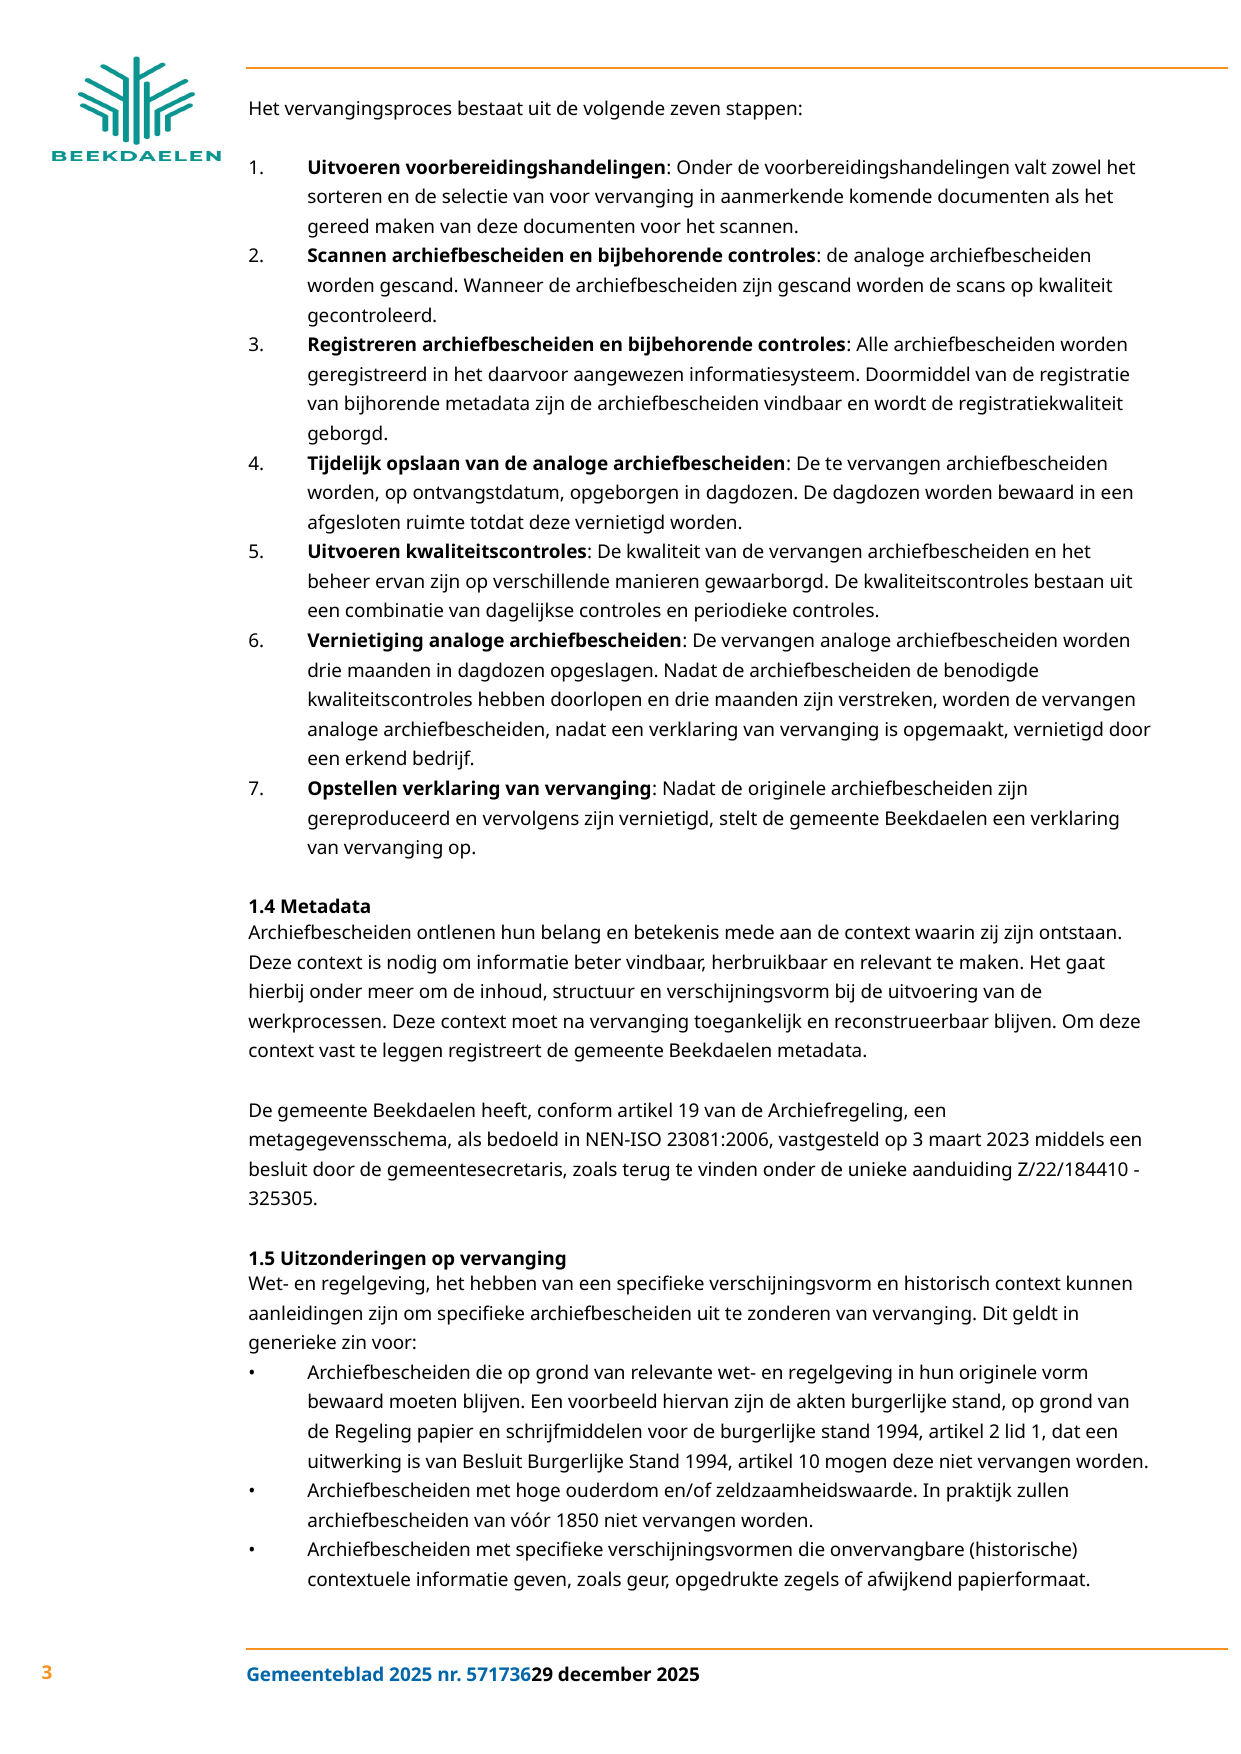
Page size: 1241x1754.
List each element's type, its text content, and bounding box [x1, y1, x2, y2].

text De gemeente Beekdaelen heeft, conform artikel 19 van de Archiefregeling, een metagegevensschema, als bedoeld in NEN-ISO 23081:2006, vastgesteld op 3 maart 2023 middels een besluit door de gemeentesecretaris, zoals terug te vinden onder de unieke aanduiding Z/22/184410 - 325305. [248, 1097, 1152, 1211]
list Archiefbescheiden die op grond van relevante wet- en regelgeving in hun originele vorm bewaard moeten blijven. Een voorbeeld hiervan zijn de akten burgerlijke stand, op grond van de Regeling papier en schrijfmiddelen voor de burgerlijke stand 1994, artikel 2 lid 1, dat een uitwerking is van Besluit Burgerlijke Stand 1994, artikel 10 mogen deze niet vervangen worden. [248, 1359, 1152, 1474]
list Opstellen verklaring van vervanging: Nadat de originele archiefbescheiden zijn gereproduceerd en vervolgens zijn vernietigd, stelt de gemeente Beekdaelen een verklaring van vervanging op. [248, 775, 1152, 860]
picture [41, 47, 231, 172]
text Wet- en regelgeving, het hebben van een specifieke verschijningsvorm en historisch context kunnen aanleidingen zijn om specifieke archiefbescheiden uit te zonderen van vervanging. Dit geldt in generieke zin voor: [248, 1270, 1152, 1355]
text Archiefbescheiden ontlenen hun belang en betekenis mede aan de context waarin zij zijn ontstaan. Deze context is nodig om informatie beter vindbaar, herbruikbaar en relevant te maken. Het gaat hierbij onder meer om de inhoud, structuur en verschijningsvorm bij de uitvoering van de werkprocessen. Deze context moet na vervanging toegankelijk en reconstrueerbaar blijven. Om deze context vast te leggen registreert de gemeente Beekdaelen metadata. [248, 919, 1152, 1063]
list Archiefbescheiden met hoge ouderdom en/of zeldzaamheidswaarde. In praktijk zullen archiefbescheiden van vóór 1850 niet vervangen worden. [248, 1477, 1152, 1533]
list Uitvoeren voorbereidingshandelingen: Onder de voorbereidingshandelingen valt zowel het sorteren en de selectie van voor vervanging in aanmerkende komende documenten als het gereed maken van deze documenten voor het scannen. [248, 154, 1152, 239]
list Tijdelijk opslaan van de analoge archiefbescheiden: De te vervangen archiefbescheiden worden, op ontvangstdatum, opgeborgen in dagdozen. De dagdozen worden bewaard in een afgesloten ruimte totdat deze vernietigd worden. [248, 450, 1152, 535]
list Uitvoeren kwaliteitscontroles: De kwaliteit van de vervangen archiefbescheiden en het beheer ervan zijn op verschillende manieren gewaarborgd. De kwaliteitscontroles bestaan uit een combinatie van dagelijkse controles en periodieke controles. [248, 538, 1152, 623]
list Scannen archiefbescheiden en bijbehorende controles: de analoge archiefbescheiden worden gescand. Wanneer de archiefbescheiden zijn gescand worden de scans op kwaliteit gecontroleerd. [248, 243, 1152, 328]
list Registreren archiefbescheiden en bijbehorende controles: Alle archiefbescheiden worden geregistreerd in het daarvoor aangewezen informatiesysteem. Doormiddel van de registratie van bijhorende metadata zijn de archiefbescheiden vindbaar en wordt de registratiekwaliteit geborgd. [248, 331, 1152, 446]
text Het vervangingsproces bestaat uit de volgende zeven stappen: [248, 95, 1152, 121]
list Vernietiging analoge archiefbescheiden: De vervangen analoge archiefbescheiden worden drie maanden in dagdozen opgeslagen. Nadat de archiefbescheiden de benodigde kwaliteitscontroles hebben doorlopen en drie maanden zijn verstreken, worden de vervangen analoge archiefbescheiden, nadat een verklaring van vervanging is opgemaakt, vernietigd door een erkend bedrijf. [248, 627, 1152, 771]
text 1.4 Metadata [248, 893, 1152, 919]
list Archiefbescheiden met specifieke verschijningsvormen die onvervangbare (historische) contextuele informatie geven, zoals geur, opgedrukte zegels of afwijkend papierformaat. [248, 1537, 1152, 1592]
text 1.5 Uitzonderingen op vervanging [248, 1245, 1152, 1270]
